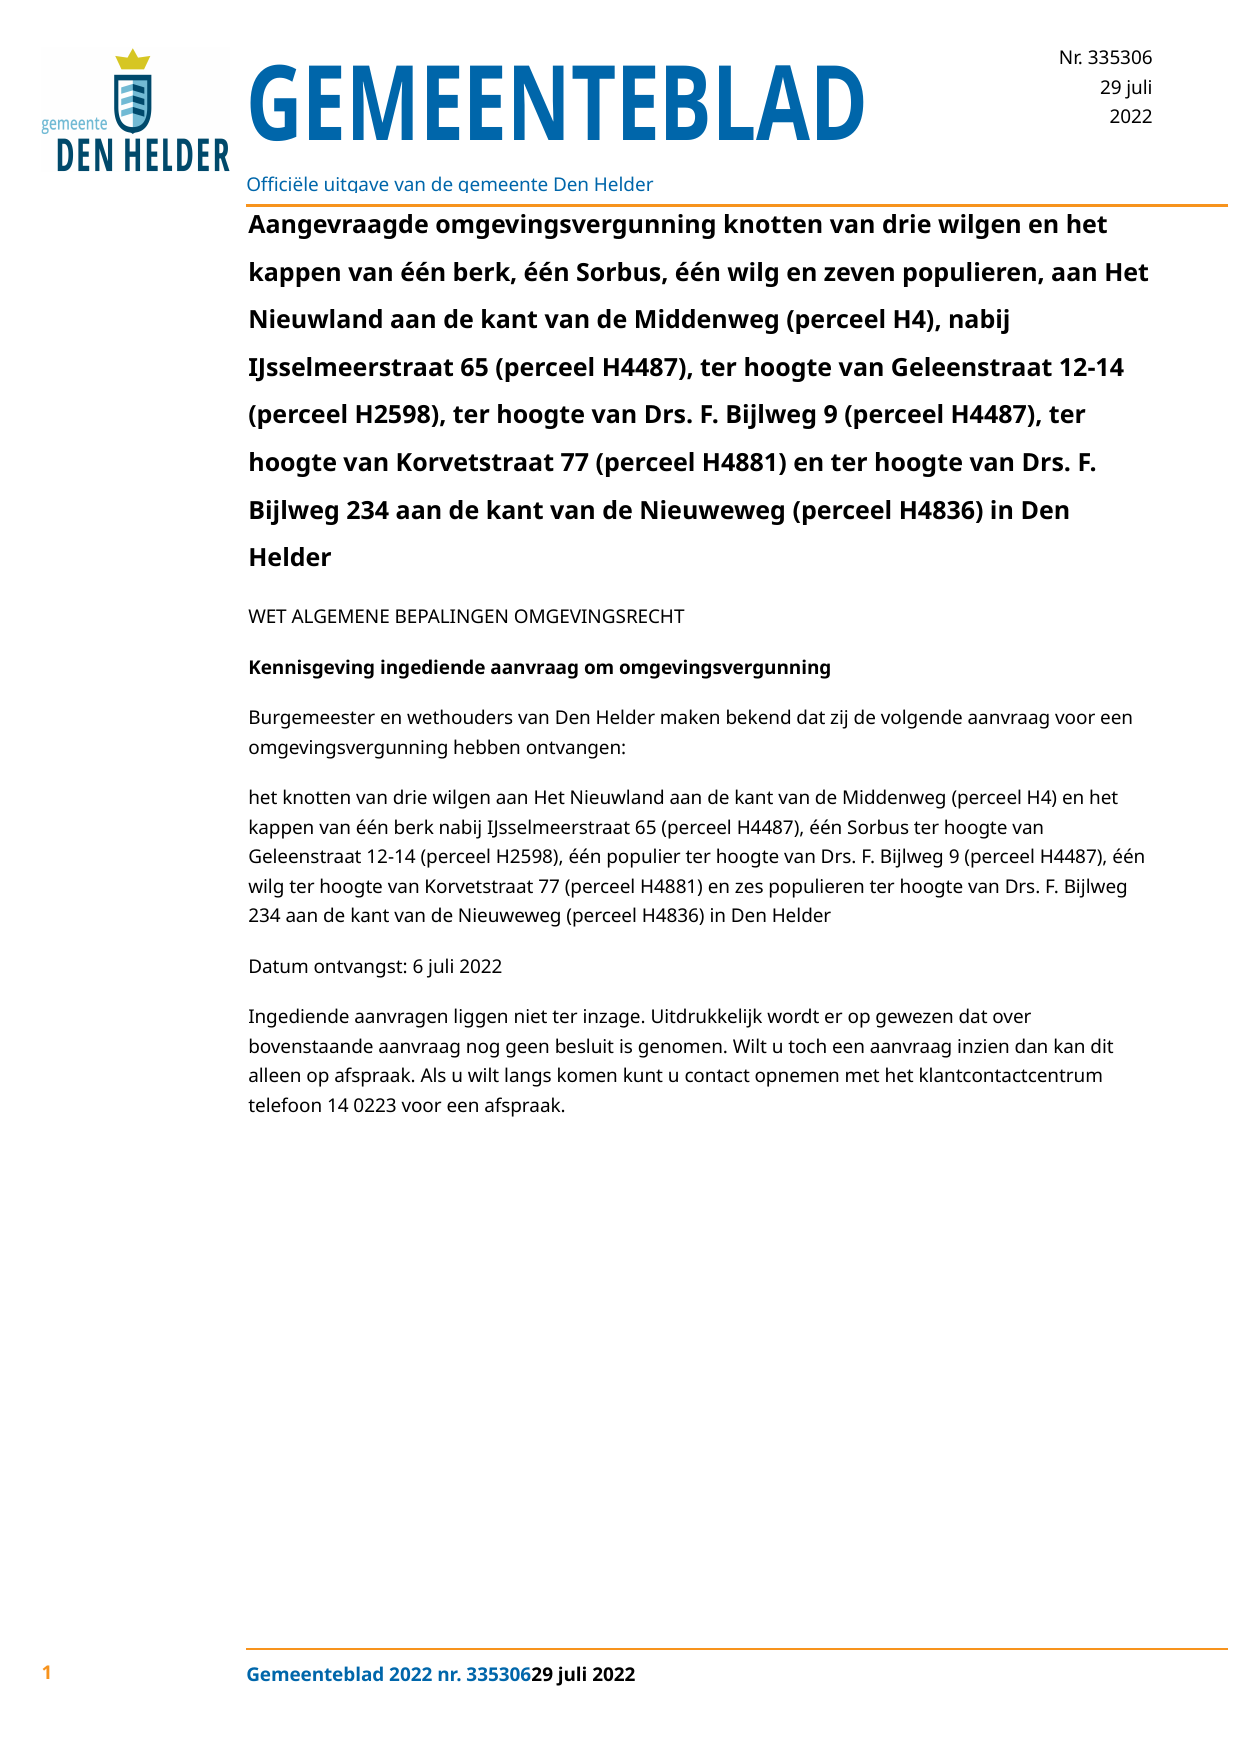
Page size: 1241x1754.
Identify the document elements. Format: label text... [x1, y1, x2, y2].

picture [41, 47, 231, 172]
text het knotten van drie wilgen aan Het Nieuwland aan de kant van de Middenweg (perceel H4) en het kappen van één berk nabij IJsselmeerstraat 65 (perceel H4487), één Sorbus ter hoogte van Geleenstraat 12-14 (perceel H2598), één populier ter hoogte van Drs. F. Bijlweg 9 (perceel H4487), één wilg ter hoogte van Korvetstraat 77 (perceel H4881) en zes populieren ter hoogte van Drs. F. Bijlweg 234 aan de kant van de Nieuweweg (perceel H4836) in Den Helder [248, 784, 1152, 928]
text WET ALGEMENE BEPALINGEN OMGEVINGSRECHT [248, 603, 1152, 629]
picture [182, 144, 187, 165]
picture [63, 144, 68, 165]
text Aangevraagde omgevingsvergunning knotten van drie wilgen en het kappen van één berk, één Sorbus, één wilg en zeven populieren, aan Het Nieuwland aan de kant van de Middenweg (perceel H4), nabij IJsselmeerstraat 65 (perceel H4487), ter hoogte van Geleenstraat 12-14 (perceel H2598), ter hoogte van Drs. F. Bijlweg 9 (perceel H4487), ter hoogte van Korvetstraat 77 (perceel H4881) en ter hoogte van Drs. F. Bijlweg 234 aan de kant van de Nieuweweg (perceel H4836) in Den Helder [248, 207, 1152, 574]
picture [100, 154, 106, 172]
text Burgemeester en wethouders van Den Helder maken bekend dat zij de volgende aanvraag voor een omgevingsvergunning hebben ontvangen: [248, 704, 1152, 760]
text Kennisgeving ingediende aanvraag om omgevingsvergunning [248, 654, 1152, 680]
text Ingediende aanvragen liggen niet ter inzage. Uitdrukkelijk wordt er op gewezen dat over bovenstaande aanvraag nog geen besluit is genomen. Wilt u toch een aanvraag inzien dan kan dit alleen op afspraak. Als u wilt langs komen kunt u contact opnemen met het klantcontactcentrum telefoon 14 0223 voor een afspraak. [248, 1003, 1152, 1118]
picture [220, 160, 224, 172]
picture [130, 157, 135, 172]
text Datum ontvangst: 6 juli 2022 [248, 953, 1152, 979]
